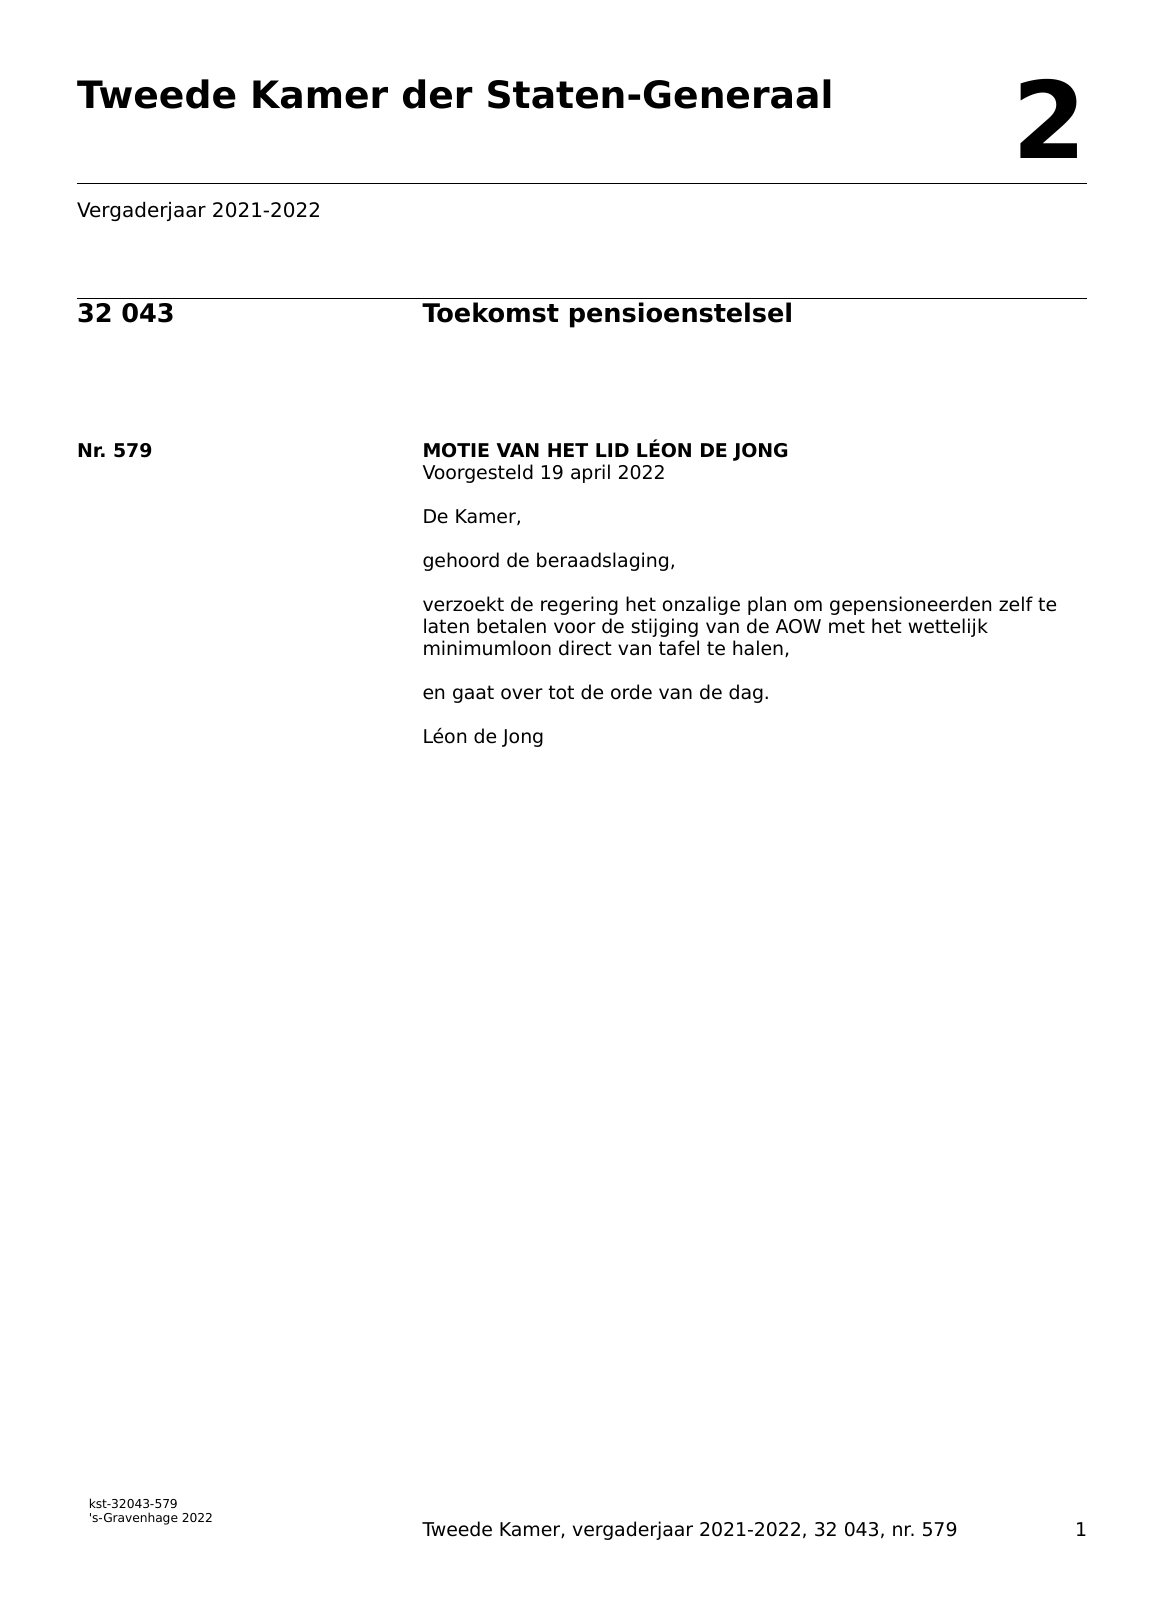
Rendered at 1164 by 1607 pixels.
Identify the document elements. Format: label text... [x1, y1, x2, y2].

text De Kamer, [422, 506, 1087, 528]
subtitle 32 043 Toekomst pensioenstelsel [77, 299, 1087, 329]
subtitle Nr. 579 MOTIE VAN HET LID LÉON DE JONG [77, 440, 1087, 462]
table_header Tweede Kamer der Staten-Generaal [77, 59, 886, 183]
text en gaat over tot de orde van de dag. [422, 682, 1087, 704]
text verzoekt de regering het onzalige plan om gepensioneerden zelf te laten betalen voor de stijging van de AOW met het wettelijk minimumloon direct van tafel te halen, [422, 594, 1087, 660]
table_header 2 [886, 59, 1087, 183]
text 's-Gravenhage 2022 [88, 1511, 323, 1525]
text Léon de Jong [422, 726, 1087, 748]
table_cell Vergaderjaar 2021-2022 [77, 184, 1087, 298]
text gehoord de beraadslaging, [422, 550, 1087, 572]
text Voorgesteld 19 april 2022 [422, 462, 1087, 484]
text kst-32043-579 [88, 1497, 323, 1511]
